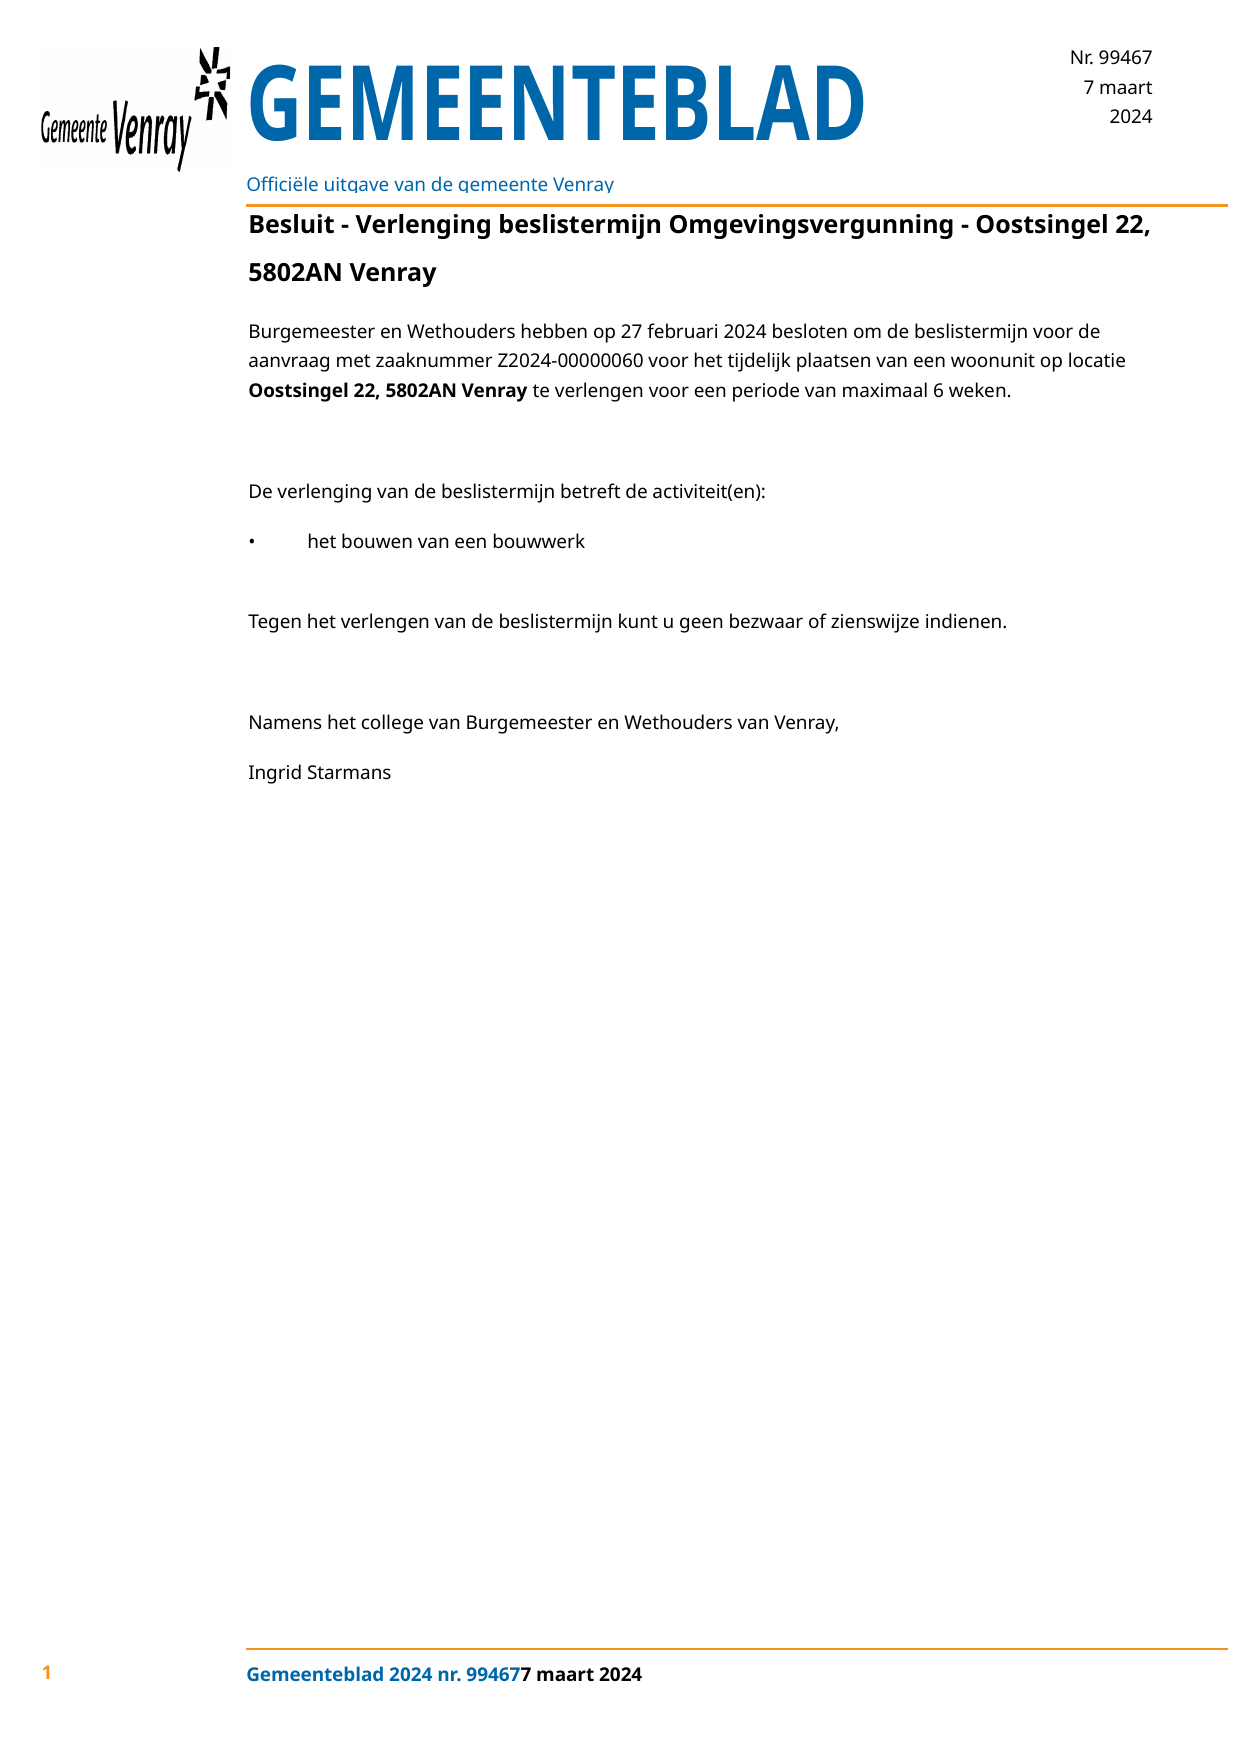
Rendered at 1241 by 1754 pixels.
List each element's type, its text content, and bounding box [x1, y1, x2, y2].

text Ingrid Starmans [248, 759, 1152, 785]
text De verlenging van de beslistermijn betreft de activiteit(en): [248, 478, 1152, 504]
text Burgemeester en Wethouders hebben op 27 februari 2024 besloten om de beslistermijn voor de aanvraag met zaaknummer Z2024-00000060 voor het tijdelijk plaatsen van een woonunit op locatie Oostsingel 22, 5802AN Venray te verlengen voor een periode van maximaal 6 weken. [248, 318, 1152, 403]
picture [41, 47, 231, 172]
text Tegen het verlengen van de beslistermijn kunt u geen bezwaar of zienswijze indienen. [248, 608, 1152, 634]
text Namens het college van Burgemeester en Wethouders van Venray, [248, 709, 1152, 735]
list het bouwen van een bouwwerk [248, 528, 1152, 554]
text Besluit - Verlenging beslistermijn Omgevingsvergunning - Oostsingel 22, 5802AN Venray [248, 207, 1152, 288]
